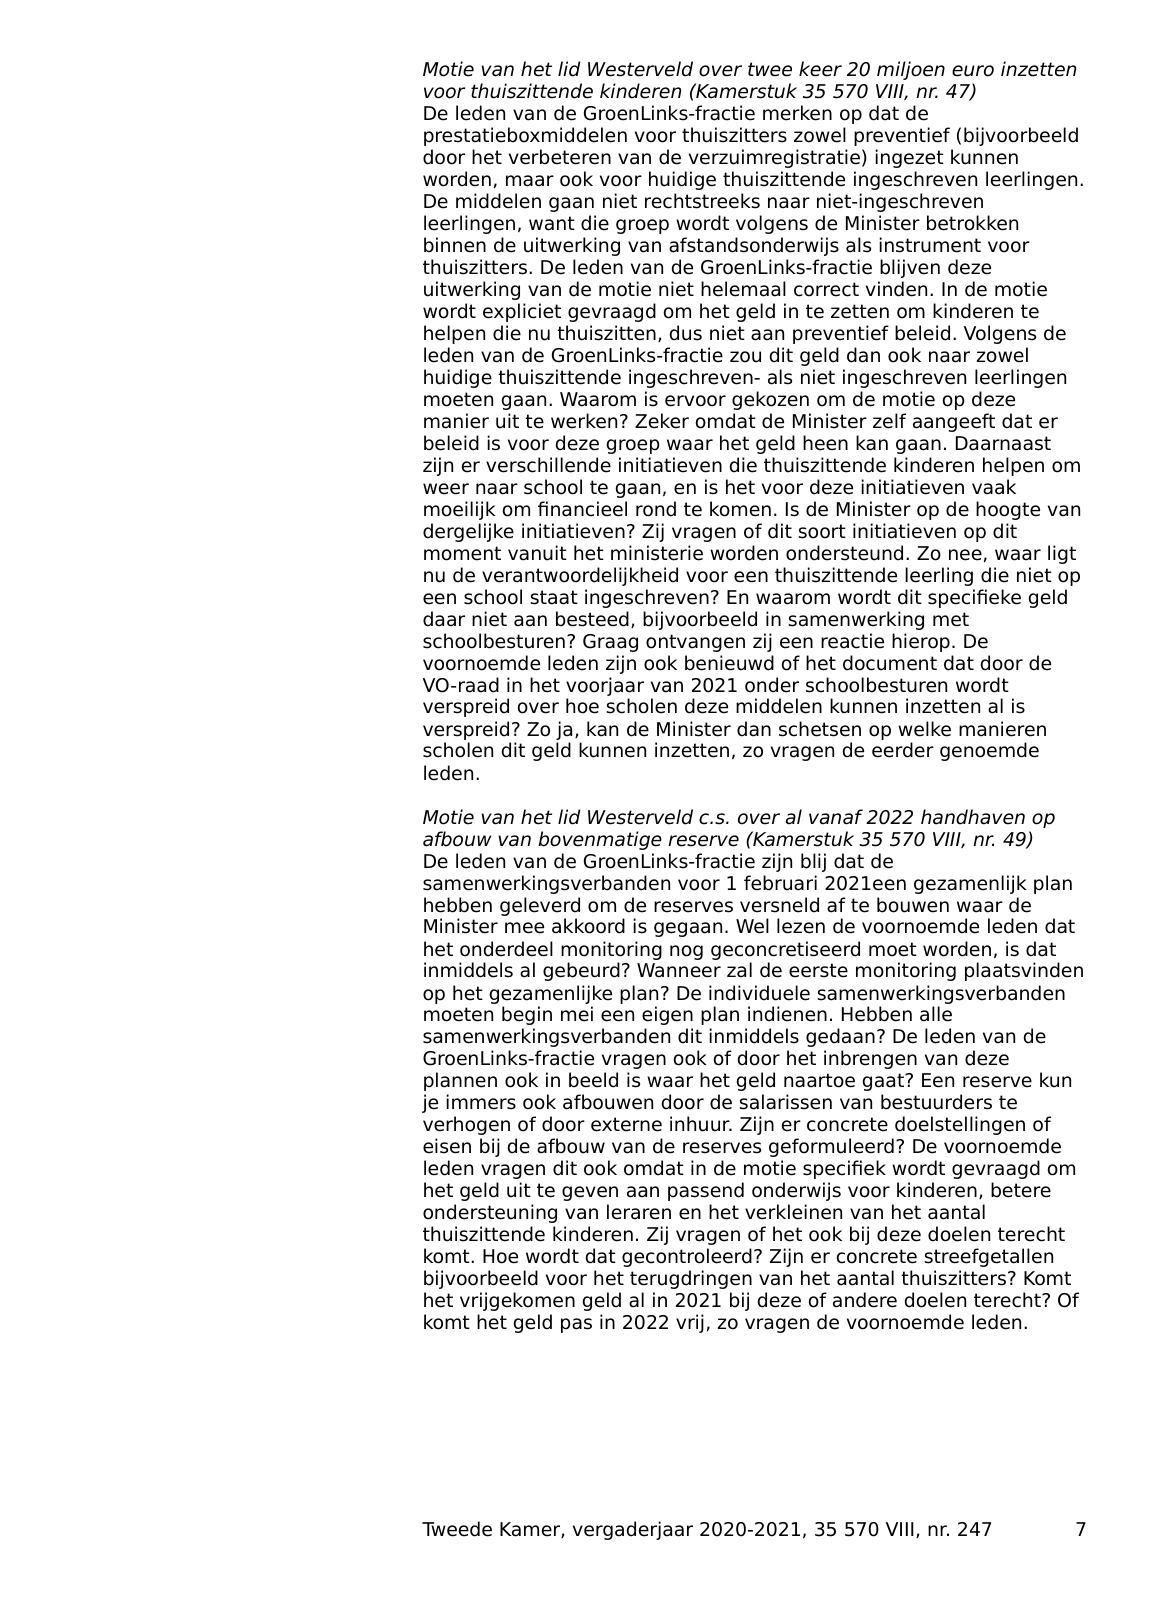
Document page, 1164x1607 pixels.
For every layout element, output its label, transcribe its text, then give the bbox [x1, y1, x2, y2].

text Motie van het lid Westerveld c.s. over al vanaf 2022 handhaven op afbouw van bovenmatige reserve (Kamerstuk 35 570 VIII, nr. 49) [422, 807, 1087, 851]
text De leden van de GroenLinks-fractie merken op dat de prestatieboxmiddelen voor thuiszitters zowel preventief (bijvoorbeeld door het verbeteren van de verzuimregistratie) ingezet kunnen worden, maar ook voor huidige thuiszittende ingeschreven leerlingen. De middelen gaan niet rechtstreeks naar niet-ingeschreven leerlingen, want die groep wordt volgens de Minister betrokken binnen de uitwerking van afstandsonderwijs als instrument voor thuiszitters. De leden van de GroenLinks-fractie blijven deze uitwerking van de motie niet helemaal correct vinden. In de motie wordt expliciet gevraagd om het geld in te zetten om kinderen te helpen die nu thuiszitten, dus niet aan preventief beleid. Volgens de leden van de GroenLinks-fractie zou dit geld dan ook naar zowel huidige thuiszittende ingeschreven- als niet ingeschreven leerlingen moeten gaan. Waarom is ervoor gekozen om de motie op deze manier uit te werken? Zeker omdat de Minister zelf aangeeft dat er beleid is voor deze groep waar het geld heen kan gaan. Daarnaast zijn er verschillende initiatieven die thuiszittende kinderen helpen om weer naar school te gaan, en is het voor deze initiatieven vaak moeilijk om financieel rond te komen. Is de Minister op de hoogte van dergelijke initiatieven? Zij vragen of dit soort initiatieven op dit moment vanuit het ministerie worden ondersteund. Zo nee, waar ligt nu de verantwoordelijkheid voor een thuiszittende leerling die niet op een school staat ingeschreven? En waarom wordt dit specifieke geld daar niet aan besteed, bijvoorbeeld in samenwerking met schoolbesturen? Graag ontvangen zij een reactie hierop. De voornoemde leden zijn ook benieuwd of het document dat door de VO-raad in het voorjaar van 2021 onder schoolbesturen wordt verspreid over hoe scholen deze middelen kunnen inzetten al is verspreid? Zo ja, kan de Minister dan schetsen op welke manieren scholen dit geld kunnen inzetten, zo vragen de eerder genoemde leden. [422, 103, 1087, 784]
text De leden van de GroenLinks-fractie zijn blij dat de samenwerkingsverbanden voor 1 februari 2021een gezamenlijk plan hebben geleverd om de reserves versneld af te bouwen waar de Minister mee akkoord is gegaan. Wel lezen de voornoemde leden dat het onderdeel monitoring nog geconcretiseerd moet worden, is dat inmiddels al gebeurd? Wanneer zal de eerste monitoring plaatsvinden op het gezamenlijke plan? De individuele samenwerkingsverbanden moeten begin mei een eigen plan indienen. Hebben alle samenwerkingsverbanden dit inmiddels gedaan? De leden van de GroenLinks-fractie vragen ook of door het inbrengen van deze plannen ook in beeld is waar het geld naartoe gaat? Een reserve kun je immers ook afbouwen door de salarissen van bestuurders te verhogen of door externe inhuur. Zijn er concrete doelstellingen of eisen bij de afbouw van de reserves geformuleerd? De voornoemde leden vragen dit ook omdat in de motie specifiek wordt gevraagd om het geld uit te geven aan passend onderwijs voor kinderen, betere ondersteuning van leraren en het verkleinen van het aantal thuiszittende kinderen. Zij vragen of het ook bij deze doelen terecht komt. Hoe wordt dat gecontroleerd? Zijn er concrete streefgetallen bijvoorbeeld voor het terugdringen van het aantal thuiszitters? Komt het vrijgekomen geld al in 2021 bij deze of andere doelen terecht? Of komt het geld pas in 2022 vrij, zo vragen de voornoemde leden. [422, 851, 1087, 1334]
text Motie van het lid Westerveld over twee keer 20 miljoen euro inzetten voor thuiszittende kinderen (Kamerstuk 35 570 VIII, nr. 47) [422, 59, 1087, 103]
